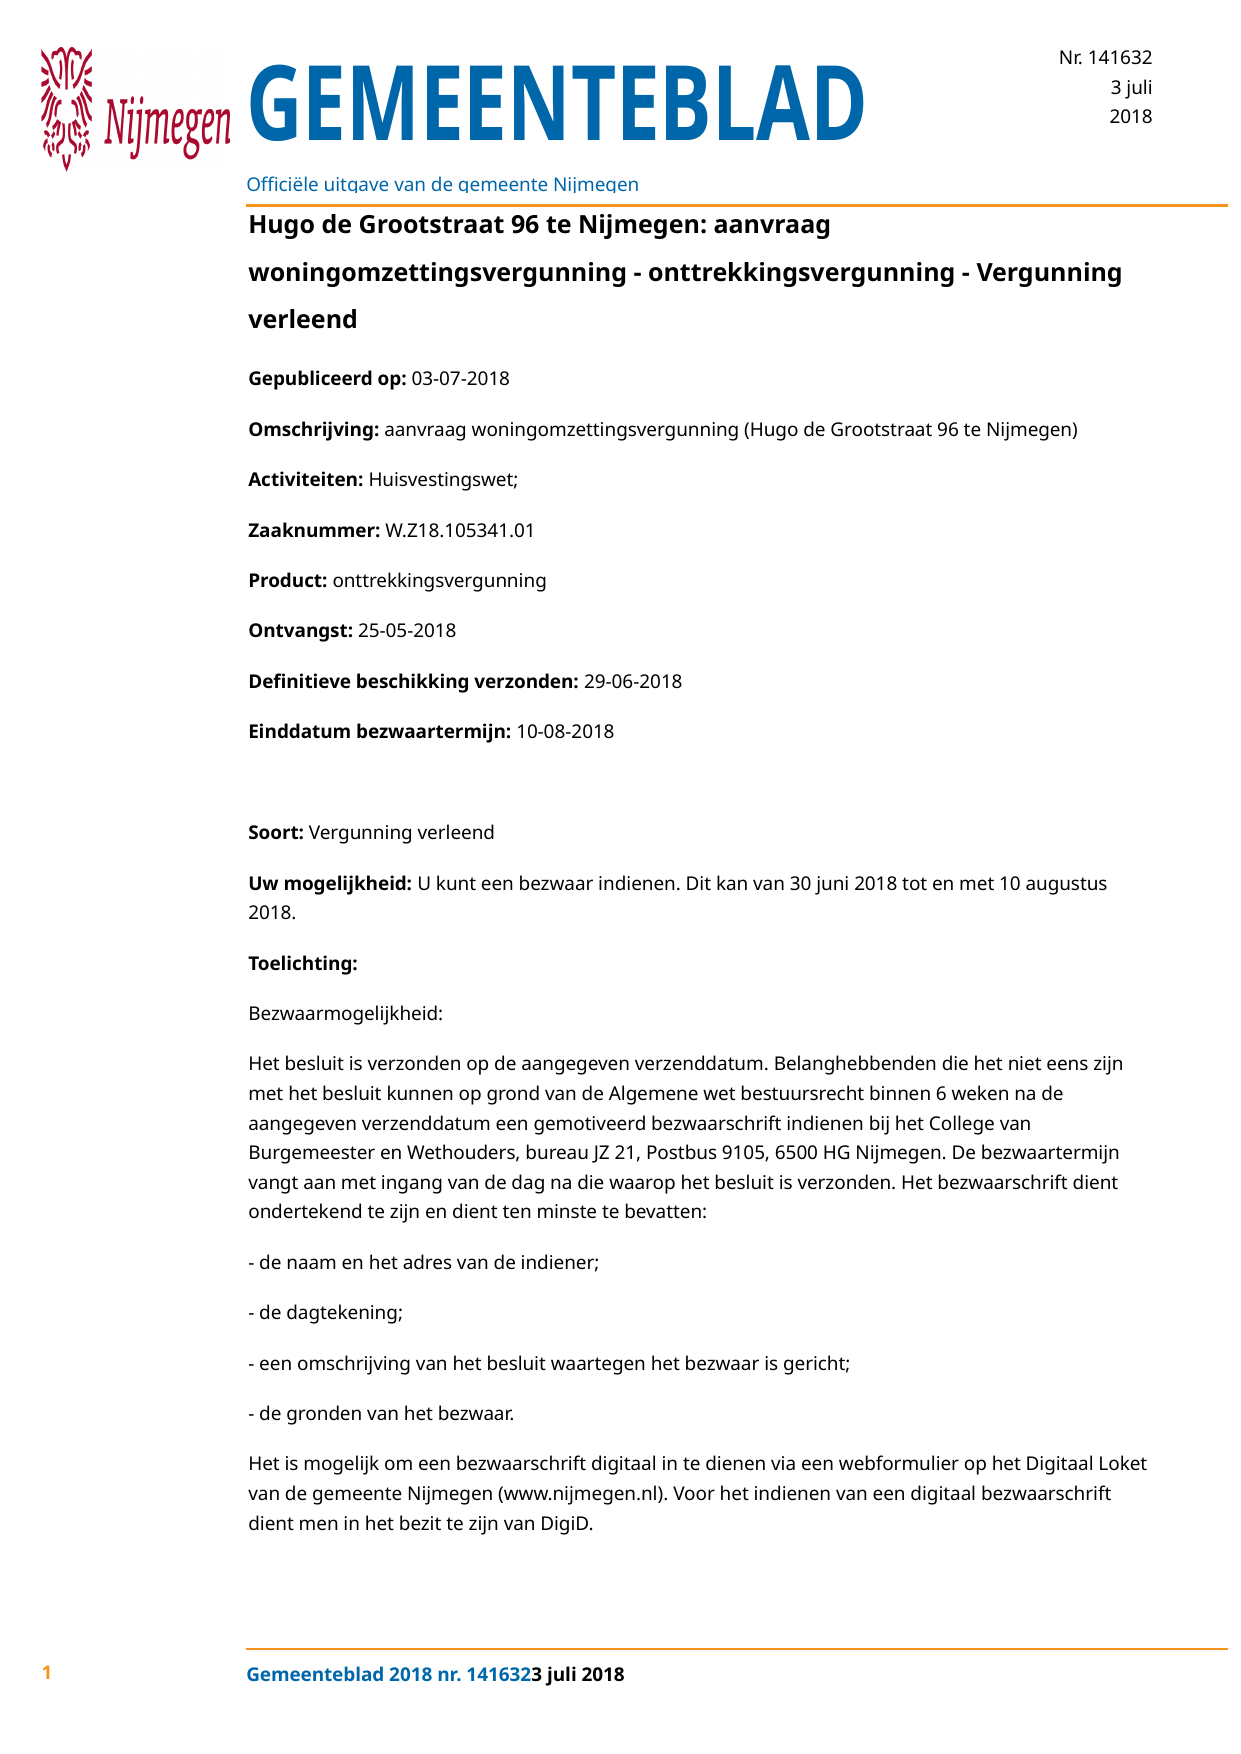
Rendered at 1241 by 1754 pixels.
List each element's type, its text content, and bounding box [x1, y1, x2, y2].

text Soort: Vergunning verleend [248, 819, 1152, 845]
text - de gronden van het bezwaar. [248, 1400, 1152, 1426]
text - de naam en het adres van de indiener; [248, 1249, 1152, 1274]
text Product: onttrekkingsvergunning [248, 567, 1152, 593]
text Definitieve beschikking verzonden: 29-06-2018 [248, 668, 1152, 694]
picture [41, 47, 231, 172]
text Het besluit is verzonden op de aangegeven verzenddatum. Belanghebbenden die het niet eens zijn met het besluit kunnen op grond van de Algemene wet bestuursrecht binnen 6 weken na de aangegeven verzenddatum een gemotiveerd bezwaarschrift indienen bij het College van Burgemeester en Wethouders, bureau JZ 21, Postbus 9105, 6500 HG Nijmegen. De bezwaartermijn vangt aan met ingang van de dag na die waarop het besluit is verzonden. Het bezwaarschrift dient ondertekend te zijn en dient ten minste te bevatten: [248, 1051, 1152, 1224]
text Uw mogelijkheid: U kunt een bezwaar indienen. Dit kan van 30 juni 2018 tot en met 10 augustus 2018. [248, 870, 1152, 925]
text - een omschrijving van het besluit waartegen het bezwaar is gericht; [248, 1350, 1152, 1375]
text Einddatum bezwaartermijn: 10-08-2018 [248, 718, 1152, 744]
text Toelichting: [248, 950, 1152, 975]
text Gepubliceerd op: 03-07-2018 [248, 366, 1152, 391]
text - de dagtekening; [248, 1299, 1152, 1325]
text Bezwaarmogelijkheid: [248, 1000, 1152, 1026]
text Omschrijving: aanvraag woningomzettingsvergunning (Hugo de Grootstraat 96 te Nijmegen) [248, 416, 1152, 442]
text Het is mogelijk om een bezwaarschrift digitaal in te dienen via een webformulier op het Digitaal Loket van de gemeente Nijmegen (www.nijmegen.nl). Voor het indienen van een digitaal bezwaarschrift dient men in het bezit te zijn van DigiD. [248, 1451, 1152, 1535]
text Activiteiten: Huisvestingswet; [248, 466, 1152, 492]
text Ontvangst: 25-05-2018 [248, 618, 1152, 643]
text Hugo de Grootstraat 96 te Nijmegen: aanvraag woningomzettingsvergunning - onttrekkingsvergunning - Vergunning verleend [248, 207, 1152, 336]
text Zaaknummer: W.Z18.105341.01 [248, 517, 1152, 542]
